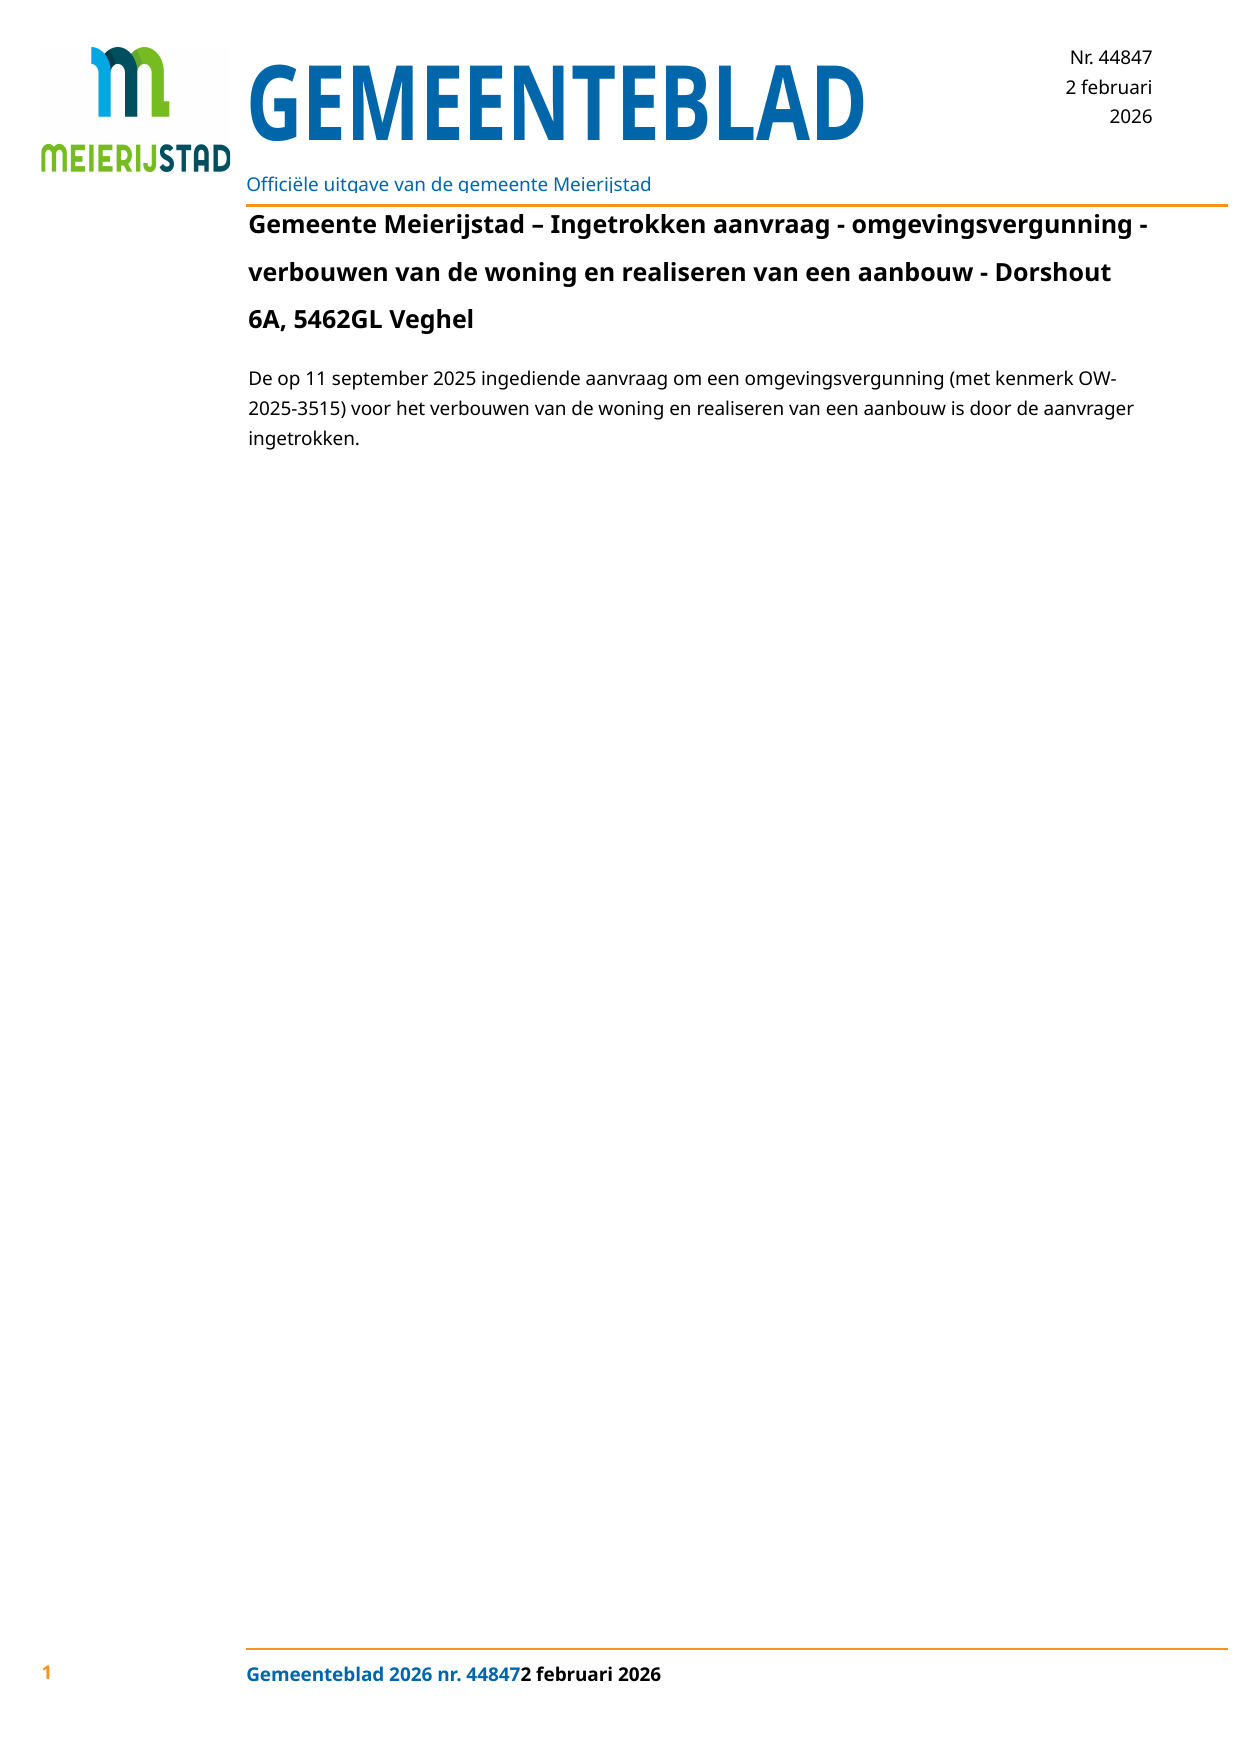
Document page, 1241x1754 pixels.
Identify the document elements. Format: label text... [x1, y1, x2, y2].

text De op 11 september 2025 ingediende aanvraag om een omgevingsvergunning (met kenmerk OW-2025-3515) voor het verbouwen van de woning en realiseren van een aanbouw is door de aanvrager ingetrokken. [248, 366, 1152, 450]
picture [41, 47, 231, 172]
text Gemeente Meierijstad – Ingetrokken aanvraag - omgevingsvergunning - verbouwen van de woning en realiseren van een aanbouw - Dorshout 6A, 5462GL Veghel [248, 207, 1152, 336]
